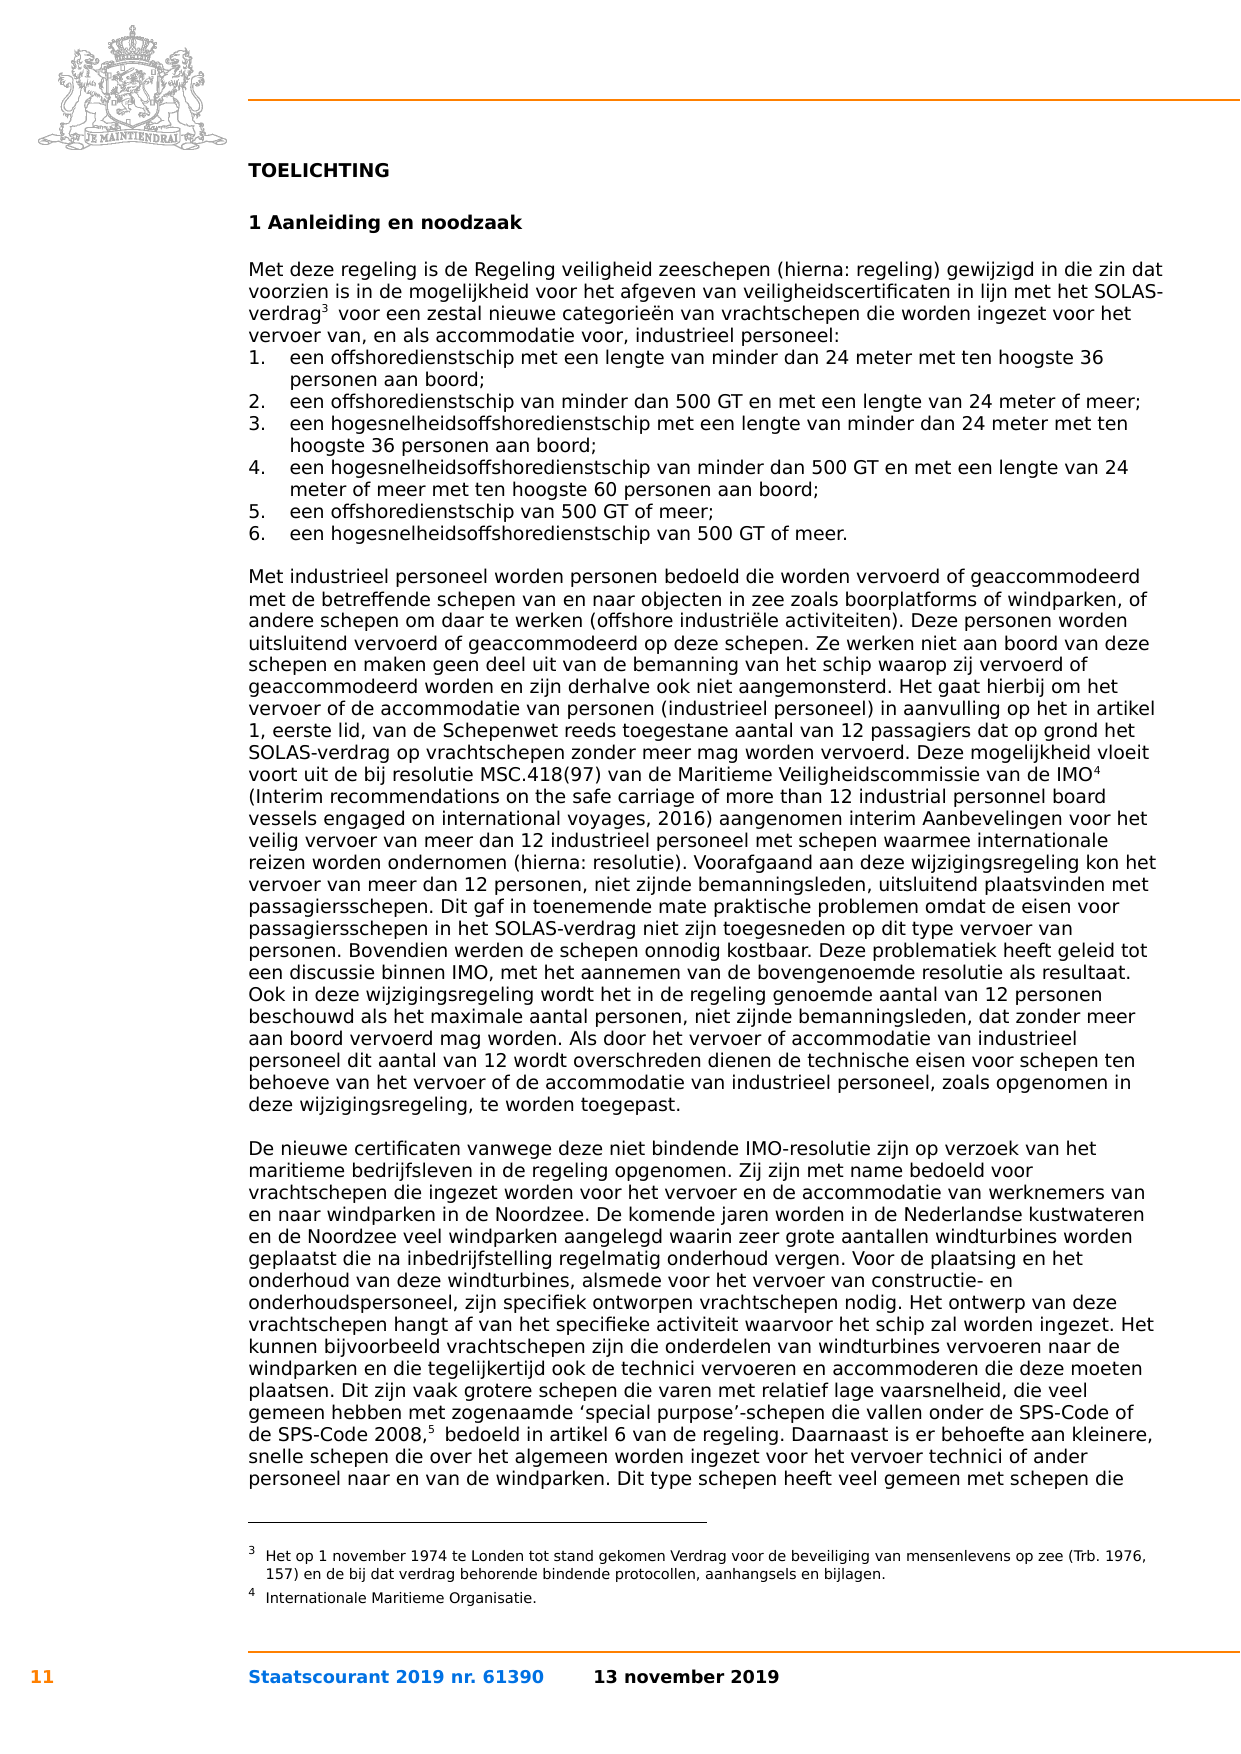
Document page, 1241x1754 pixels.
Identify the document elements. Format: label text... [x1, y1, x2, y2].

text 6. een hogesnelheidsoffshoredienstschip van 500 GT of meer. [248, 523, 1163, 544]
text 3. een hogesnelheidsoffshoredienstschip met een lengte van minder dan 24 meter met ten hoogste 36 personen aan boord; [248, 413, 1163, 457]
text 5. een offshoredienstschip van 500 GT of meer; [248, 501, 1163, 523]
picture [38, 25, 227, 150]
text 4. een hogesnelheidsoffshoredienstschip van minder dan 500 GT en met een lengte van 24 meter of meer met ten hoogste 60 personen aan boord; [248, 457, 1163, 501]
text Ook in deze wijzigingsregeling wordt het in de regeling genoemde aantal van 12 personen beschouwd als het maximale aantal personen, niet zijnde bemanningsleden, dat zonder meer aan boord vervoerd mag worden. Als door het vervoer of accommodatie van industrieel personeel dit aantal van 12 wordt overschreden dienen de technische eisen voor schepen ten behoeve van het vervoer of de accommodatie van industrieel personeel, zoals opgenomen in deze wijzigingsregeling, te worden toegepast. [248, 984, 1163, 1116]
text Met industrieel personeel worden personen bedoeld die worden vervoerd of geaccommodeerd met de betreffende schepen van en naar objecten in zee zoals boorplatforms of windparken, of andere schepen om daar te werken (offshore industriële activiteiten). Deze personen worden uitsluitend vervoerd of geaccommodeerd op deze schepen. Ze werken niet aan boord van deze schepen en maken geen deel uit van de bemanning van het schip waarop zij vervoerd of geaccommodeerd worden en zijn derhalve ook niet aangemonsterd. Het gaat hierbij om het vervoer of de accommodatie van personen (industrieel personeel) in aanvulling op het in artikel 1, eerste lid, van de Schepenwet reeds toegestane aantal van 12 passagiers dat op grond het SOLAS-verdrag op vrachtschepen zonder meer mag worden vervoerd. Deze mogelijkheid vloeit voort uit de bij resolutie MSC.418(97) van de Maritieme Veiligheidscommissie van de IMO (Interim recommendations on the safe carriage of more than 12 industrial personnel board vessels engaged on international voyages, 2016) aangenomen interim Aanbevelingen voor het veilig vervoer van meer dan 12 industrieel personeel met schepen waarmee internationale reizen worden ondernomen (hierna: resolutie). Voorafgaand aan deze wijzigingsregeling kon het vervoer van meer dan 12 personen, niet zijnde bemanningsleden, uitsluitend plaatsvinden met passagiersschepen. Dit gaf in toenemende mate praktische problemen omdat de eisen voor passagiersschepen in het SOLAS-verdrag niet zijn toegesneden op dit type vervoer van personen. Bovendien werden de schepen onnodig kostbaar. Deze problematiek heeft geleid tot een discussie binnen IMO, met het aannemen van de bovengenoemde resolutie als resultaat. [248, 566, 1163, 984]
subtitle TOELICHTING [248, 160, 1163, 182]
text 2. een offshoredienstschip van minder dan 500 GT en met een lengte van 24 meter of meer; [248, 391, 1163, 413]
text De nieuwe certificaten vanwege deze niet bindende IMO-resolutie zijn op verzoek van het maritieme bedrijfsleven in de regeling opgenomen. Zij zijn met name bedoeld voor vrachtschepen die ingezet worden voor het vervoer en de accommodatie van werknemers van en naar windparken in de Noordzee. De komende jaren worden in de Nederlandse kustwateren en de Noordzee veel windparken aangelegd waarin zeer grote aantallen windturbines worden geplaatst die na inbedrijfstelling regelmatig onderhoud vergen. Voor de plaatsing en het onderhoud van deze windturbines, alsmede voor het vervoer van constructie- en onderhoudspersoneel, zijn specifiek ontworpen vrachtschepen nodig. Het ontwerp van deze vrachtschepen hangt af van het specifieke activiteit waarvoor het schip zal worden ingezet. Het kunnen bijvoorbeeld vrachtschepen zijn die onderdelen van windturbines vervoeren naar de windparken en die tegelijkertijd ook de technici vervoeren en accommoderen die deze moeten plaatsen. Dit zijn vaak grotere schepen die varen met relatief lage vaarsnelheid, die veel gemeen hebben met zogenaamde ‘special purpose’-schepen die vallen onder de SPS-Code of de SPS-Code 2008, bedoeld in artikel 6 van de regeling. Daarnaast is er behoefte aan kleinere, snelle schepen die over het algemeen worden ingezet voor het vervoer technici of ander personeel naar en van de windparken. Dit type schepen heeft veel gemeen met schepen die [248, 1138, 1163, 1489]
subtitle 1 Aanleiding en noodzaak [248, 212, 1163, 234]
text 1. een offshoredienstschip met een lengte van minder dan 24 meter met ten hoogste 36 personen aan boord; [248, 347, 1163, 391]
text Met deze regeling is de Regeling veiligheid zeeschepen (hierna: regeling) gewijzigd in die zin dat voorzien is in de mogelijkheid voor het afgeven van veiligheidscertificaten in lijn met het SOLAS-verdrag voor een zestal nieuwe categorieën van vrachtschepen die worden ingezet voor het vervoer van, en als accommodatie voor, industrieel personeel: [248, 259, 1163, 347]
text Het op 1 november 1974 te Londen tot stand gekomen Verdrag voor de beveiliging van mensenlevens op zee (Trb. 1976, 157) en de bij dat verdrag behorende bindende protocollen, aanhangsels en bijlagen. [248, 1544, 1163, 1583]
text Internationale Maritieme Organisatie. [248, 1586, 1163, 1608]
